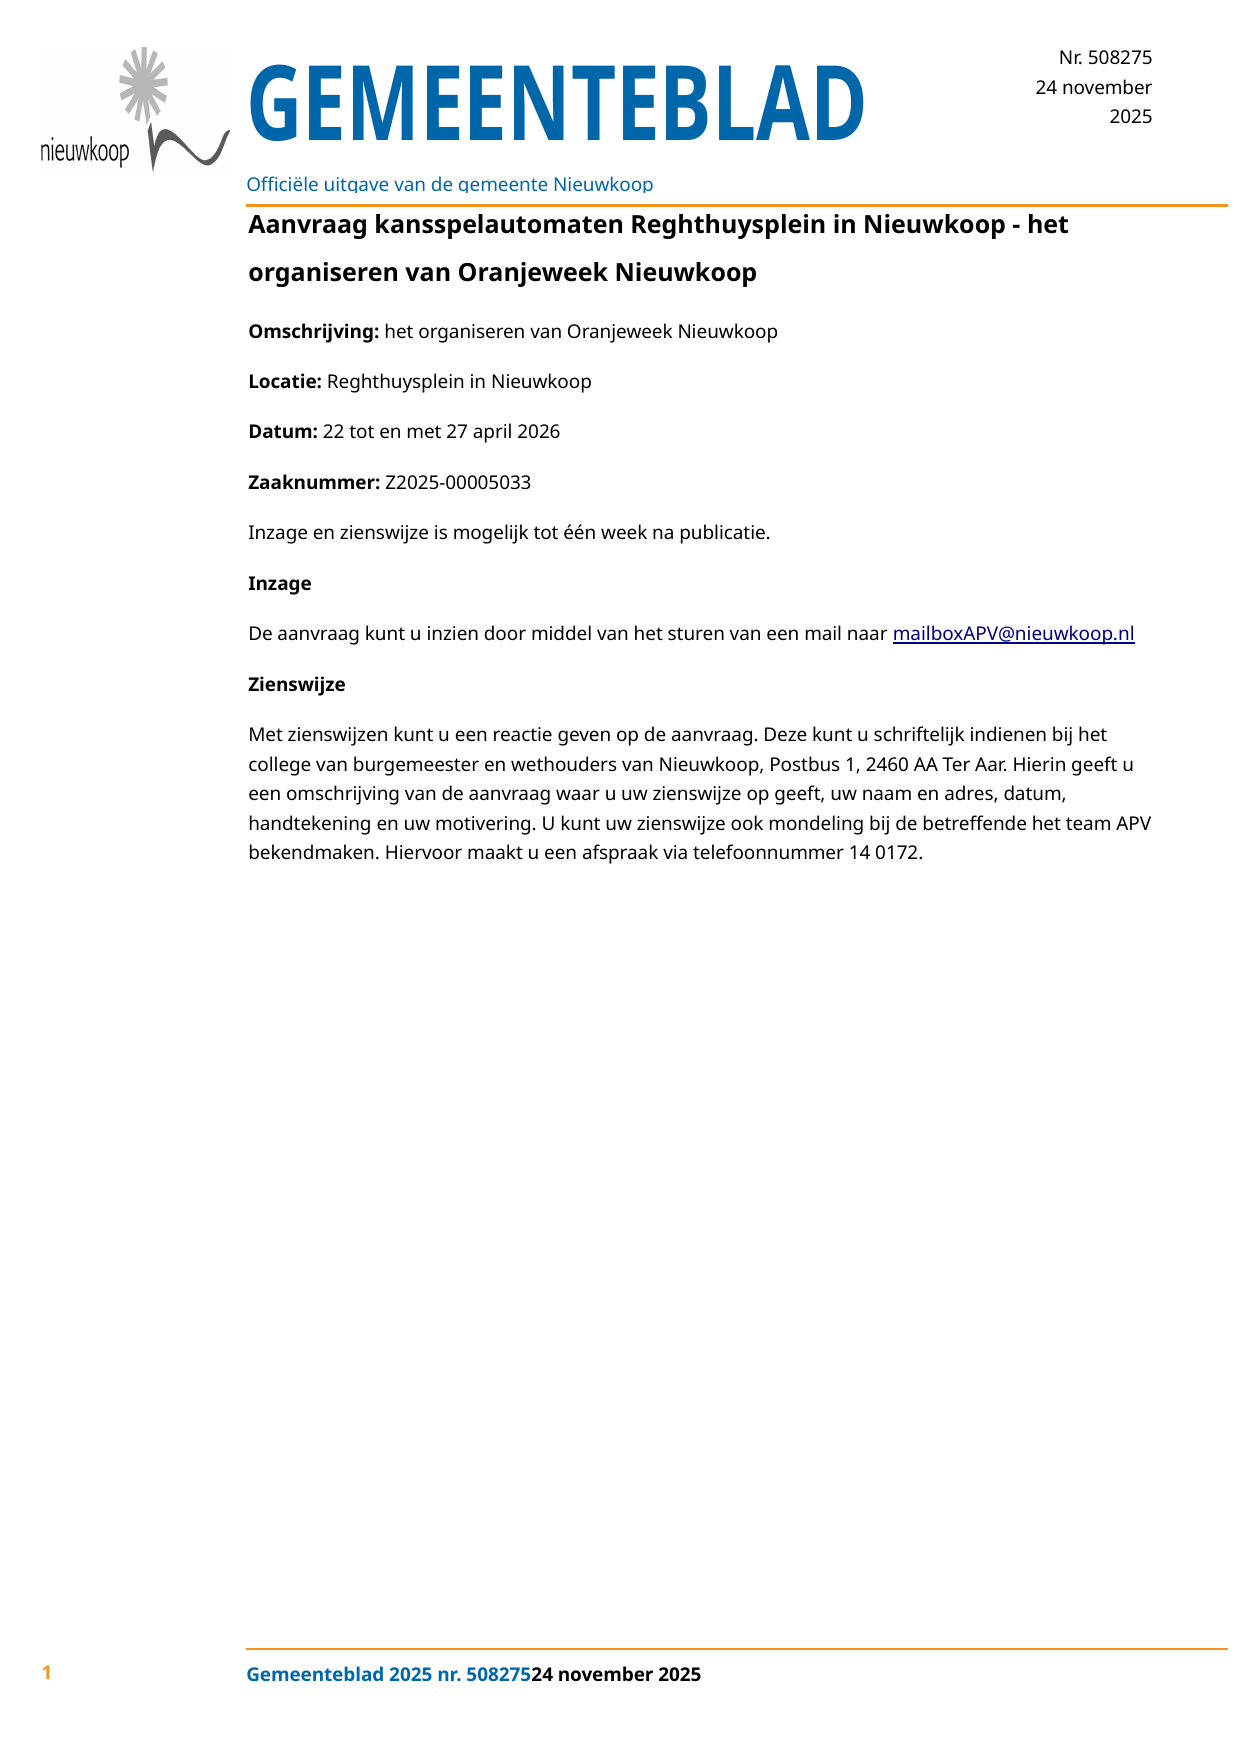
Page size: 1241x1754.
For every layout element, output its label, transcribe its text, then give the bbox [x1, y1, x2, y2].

text Aanvraag kansspelautomaten Reghthuysplein in Nieuwkoop - het organiseren van Oranjeweek Nieuwkoop [248, 207, 1152, 288]
text Met zienswijzen kunt u een reactie geven op de aanvraag. Deze kunt u schriftelijk indienen bij het college van burgemeester en wethouders van Nieuwkoop, Postbus 1, 2460 AA Ter Aar. Hierin geeft u een omschrijving van de aanvraag waar u uw zienswijze op geeft, uw naam en adres, datum, handtekening en uw motivering. U kunt uw zienswijze ook mondeling bij de betreffende het team APV bekendmaken. Hiervoor maakt u een afspraak via telefoonnummer 14 0172. [248, 721, 1152, 865]
text De aanvraag kunt u inzien door middel van het sturen van een mail naar mailboxAPV@nieuwkoop.nl [248, 620, 1152, 646]
text Datum: 22 tot en met 27 april 2026 [248, 419, 1152, 444]
text Zaaknummer: Z2025-00005033 [248, 469, 1152, 495]
text Inzage en zienswijze is mogelijk tot één week na publicatie. [248, 519, 1152, 545]
text Inzage [248, 570, 1152, 596]
text Zienswijze [248, 671, 1152, 697]
text Omschrijving: het organiseren van Oranjeweek Nieuwkoop [248, 318, 1152, 344]
picture [41, 47, 231, 172]
text Locatie: Reghthuysplein in Nieuwkoop [248, 368, 1152, 394]
